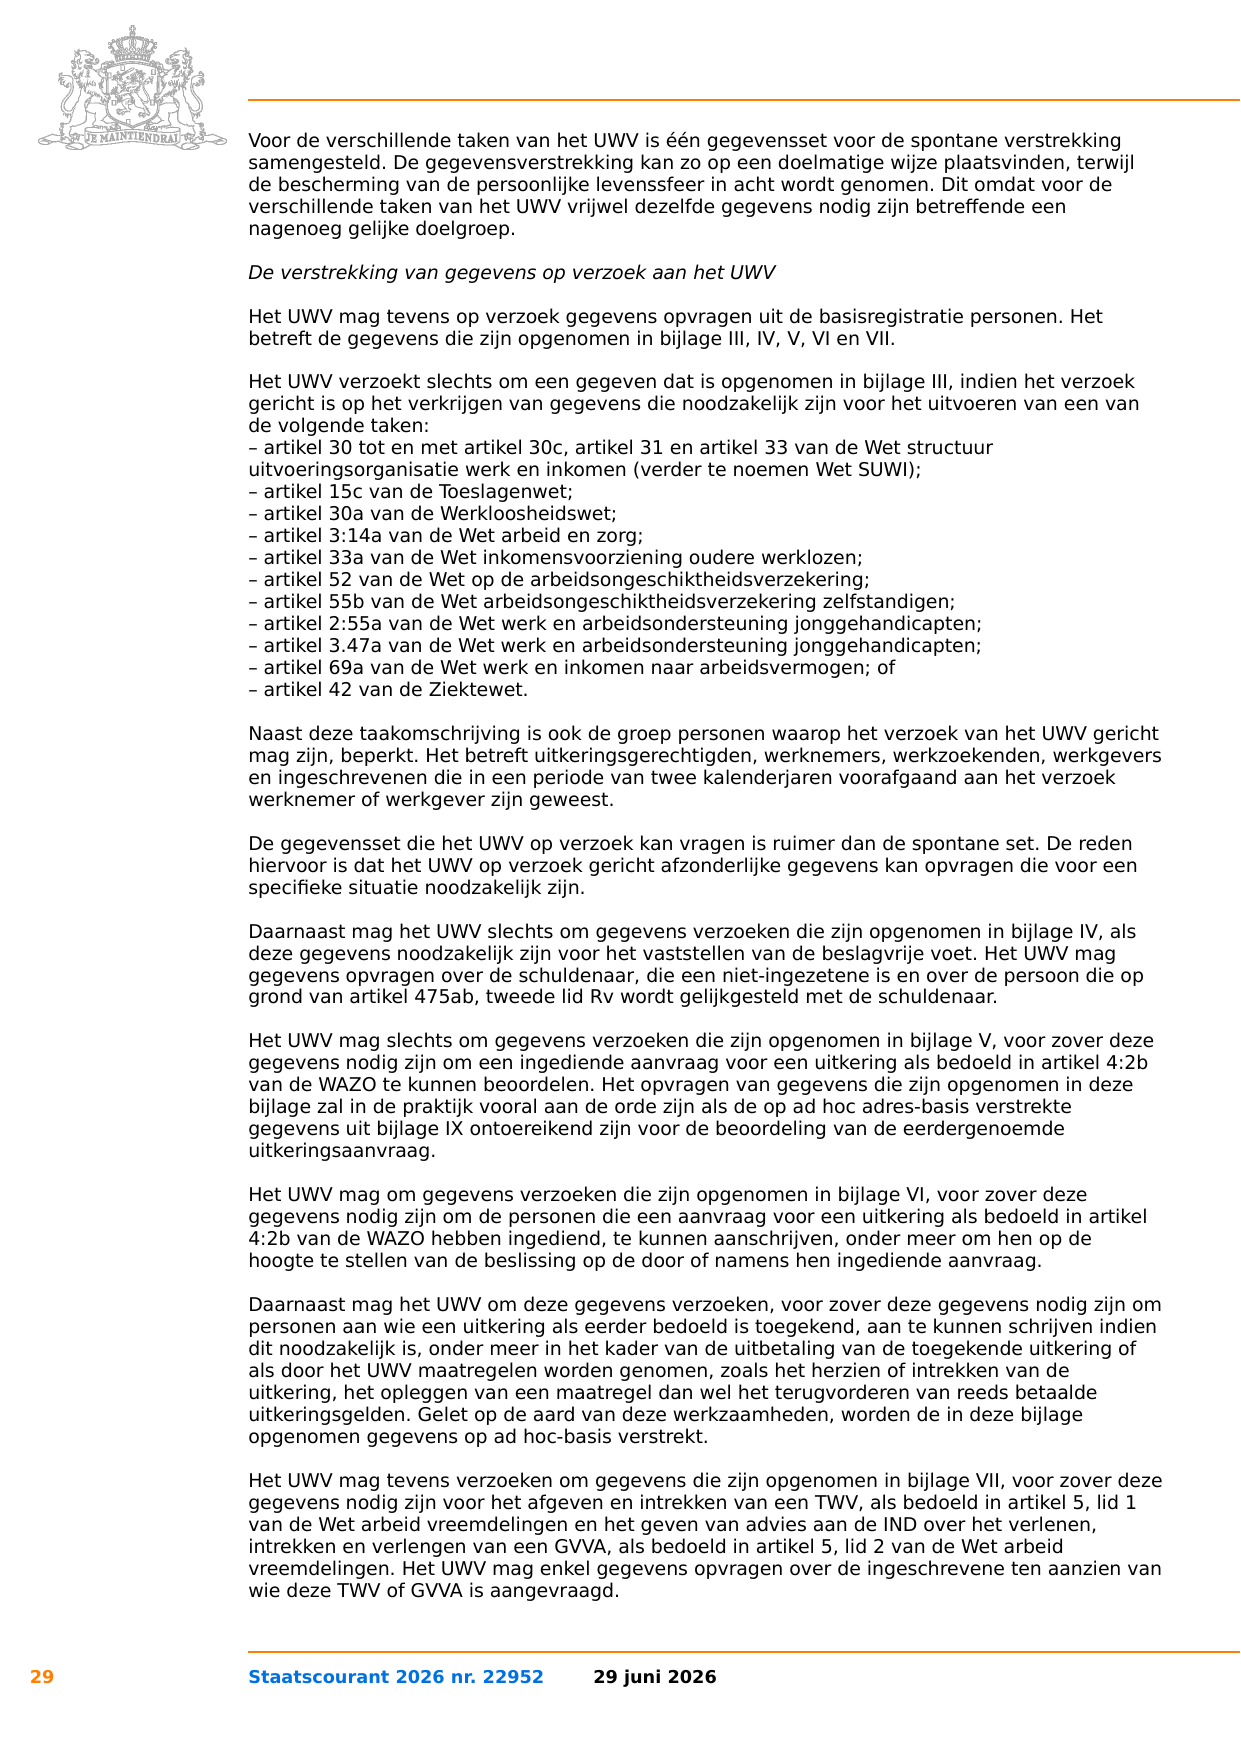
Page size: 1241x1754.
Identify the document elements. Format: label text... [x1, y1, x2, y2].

text Naast deze taakomschrijving is ook de groep personen waarop het verzoek van het UWV gericht mag zijn, beperkt. Het betreft uitkeringsgerechtigden, werknemers, werkzoekenden, werkgevers en ingeschrevenen die in een periode van twee kalenderjaren voorafgaand aan het verzoek werknemer of werkgever zijn geweest. [248, 723, 1163, 811]
text – artikel 2:55a van de Wet werk en arbeidsondersteuning jonggehandicapten; [248, 613, 1163, 635]
subtitle De verstrekking van gegevens op verzoek aan het UWV [248, 262, 1163, 284]
text – artikel 69a van de Wet werk en inkomen naar arbeidsvermogen; of [248, 657, 1163, 679]
text – artikel 33a van de Wet inkomensvoorziening oudere werklozen; [248, 547, 1163, 569]
text – artikel 52 van de Wet op de arbeidsongeschiktheidsverzekering; [248, 569, 1163, 591]
text Daarnaast mag het UWV slechts om gegevens verzoeken die zijn opgenomen in bijlage IV, als deze gegevens noodzakelijk zijn voor het vaststellen van de beslagvrije voet. Het UWV mag gegevens opvragen over de schuldenaar, die een niet-ingezetene is en over de persoon die op grond van artikel 475ab, tweede lid Rv wordt gelijkgesteld met de schuldenaar. [248, 921, 1163, 1008]
text Het UWV mag tevens op verzoek gegevens opvragen uit de basisregistratie personen. Het betreft de gegevens die zijn opgenomen in bijlage III, IV, V, VI en VII. [248, 306, 1163, 349]
text – artikel 3:14a van de Wet arbeid en zorg; [248, 525, 1163, 547]
text Het UWV mag om gegevens verzoeken die zijn opgenomen in bijlage VI, voor zover deze gegevens nodig zijn om de personen die een aanvraag voor een uitkering als bedoeld in artikel 4:2b van de WAZO hebben ingediend, te kunnen aanschrijven, onder meer om hen op de hoogte te stellen van de beslissing op de door of namens hen ingediende aanvraag. [248, 1184, 1163, 1272]
text – artikel 30a van de Werkloosheidswet; [248, 503, 1163, 525]
picture [38, 25, 227, 150]
text Het UWV mag slechts om gegevens verzoeken die zijn opgenomen in bijlage V, voor zover deze gegevens nodig zijn om een ingediende aanvraag voor een uitkering als bedoeld in artikel 4:2b van de WAZO te kunnen beoordelen. Het opvragen van gegevens die zijn opgenomen in deze bijlage zal in de praktijk vooral aan de orde zijn als de op ad hoc adres-basis verstrekte gegevens uit bijlage IX ontoereikend zijn voor de beoordeling van de eerdergenoemde uitkeringsaanvraag. [248, 1030, 1163, 1162]
text Het UWV mag tevens verzoeken om gegevens die zijn opgenomen in bijlage VII, voor zover deze gegevens nodig zijn voor het afgeven en intrekken van een TWV, als bedoeld in artikel 5, lid 1 van de Wet arbeid vreemdelingen en het geven van advies aan de IND over het verlenen, intrekken en verlengen van een GVVA, als bedoeld in artikel 5, lid 2 van de Wet arbeid vreemdelingen. Het UWV mag enkel gegevens opvragen over de ingeschrevene ten aanzien van wie deze TWV of GVVA is aangevraagd. [248, 1469, 1163, 1601]
text De gegevensset die het UWV op verzoek kan vragen is ruimer dan de spontane set. De reden hiervoor is dat het UWV op verzoek gericht afzonderlijke gegevens kan opvragen die voor een specifieke situatie noodzakelijk zijn. [248, 833, 1163, 899]
text – artikel 15c van de Toeslagenwet; [248, 481, 1163, 503]
text – artikel 55b van de Wet arbeidsongeschiktheidsverzekering zelfstandigen; [248, 591, 1163, 613]
text – artikel 30 tot en met artikel 30c, artikel 31 en artikel 33 van de Wet structuur uitvoeringsorganisatie werk en inkomen (verder te noemen Wet SUWI); [248, 437, 1163, 481]
text Voor de verschillende taken van het UWV is één gegevensset voor de spontane verstrekking samengesteld. De gegevensverstrekking kan zo op een doelmatige wijze plaatsvinden, terwijl de bescherming van de persoonlijke levenssfeer in acht wordt genomen. Dit omdat voor de verschillende taken van het UWV vrijwel dezelfde gegevens nodig zijn betreffende een nagenoeg gelijke doelgroep. [248, 130, 1163, 240]
text Het UWV verzoekt slechts om een gegeven dat is opgenomen in bijlage III, indien het verzoek gericht is op het verkrijgen van gegevens die noodzakelijk zijn voor het uitvoeren van een van de volgende taken: [248, 371, 1163, 437]
text – artikel 3.47a van de Wet werk en arbeidsondersteuning jonggehandicapten; [248, 635, 1163, 657]
text – artikel 42 van de Ziektewet. [248, 679, 1163, 701]
text Daarnaast mag het UWV om deze gegevens verzoeken, voor zover deze gegevens nodig zijn om personen aan wie een uitkering als eerder bedoeld is toegekend, aan te kunnen schrijven indien dit noodzakelijk is, onder meer in het kader van de uitbetaling van de toegekende uitkering of als door het UWV maatregelen worden genomen, zoals het herzien of intrekken van de uitkering, het opleggen van een maatregel dan wel het terugvorderen van reeds betaalde uitkeringsgelden. Gelet op de aard van deze werkzaamheden, worden de in deze bijlage opgenomen gegevens op ad hoc-basis verstrekt. [248, 1294, 1163, 1448]
